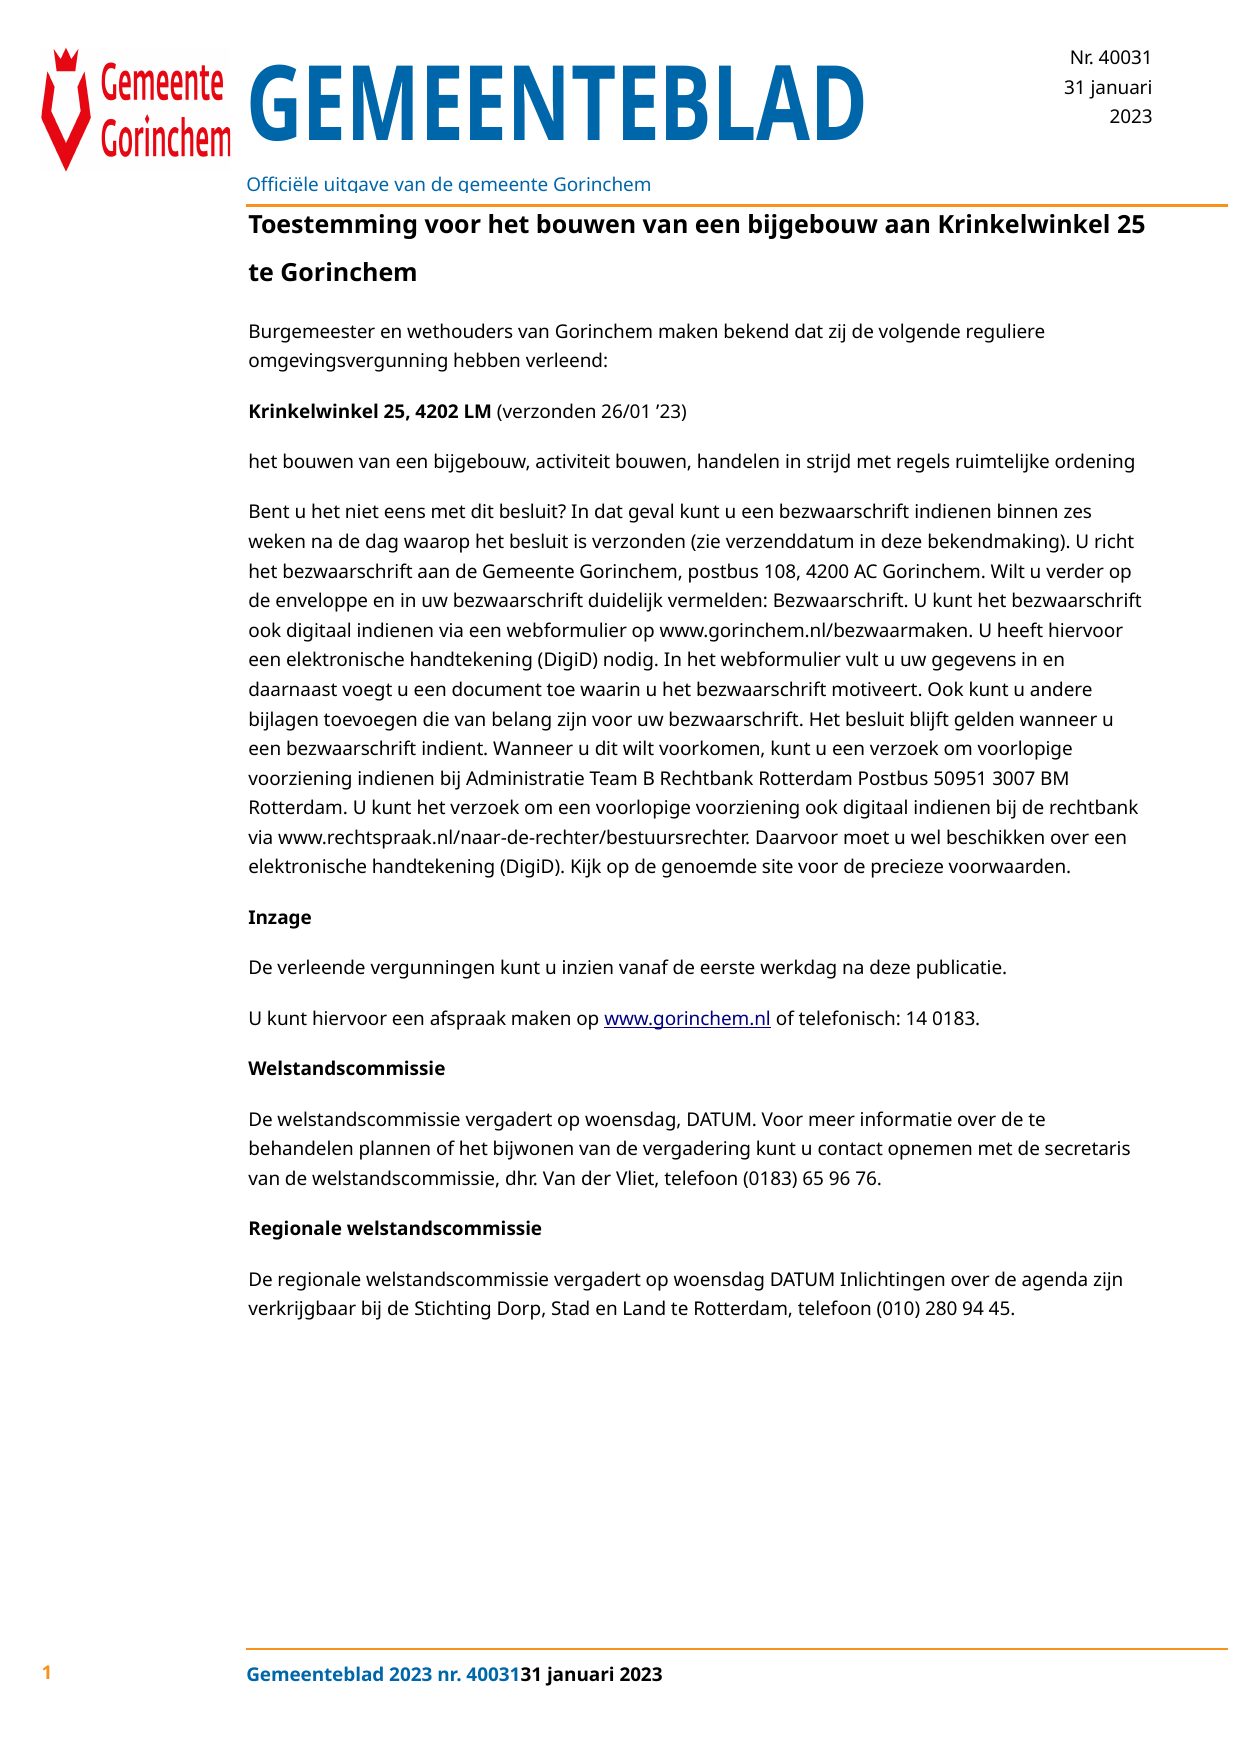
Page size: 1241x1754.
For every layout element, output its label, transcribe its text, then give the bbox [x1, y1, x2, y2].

text Welstandscommissie [248, 1055, 1152, 1081]
text Regionale welstandscommissie [248, 1215, 1152, 1241]
text Krinkelwinkel 25, 4202 LM (verzonden 26/01 ’23) [248, 398, 1152, 424]
text De regionale welstandscommissie vergadert op woensdag DATUM Inlichtingen over de agenda zijn verkrijgbaar bij de Stichting Dorp, Stad en Land te Rotterdam, telefoon (010) 280 94 45. [248, 1266, 1152, 1321]
text De verleende vergunningen kunt u inzien vanaf de eerste werkdag na deze publicatie. [248, 954, 1152, 980]
text Toestemming voor het bouwen van een bijgebouw aan Krinkelwinkel 25 te Gorinchem [248, 207, 1152, 288]
text het bouwen van een bijgebouw, activiteit bouwen, handelen in strijd met regels ruimtelijke ordening [248, 448, 1152, 474]
text Bent u het niet eens met dit besluit? In dat geval kunt u een bezwaarschrift indienen binnen zes weken na de dag waarop het besluit is verzonden (zie verzenddatum in deze bekendmaking). U richt het bezwaarschrift aan de Gemeente Gorinchem, postbus 108, 4200 AC Gorinchem. Wilt u verder op de enveloppe en in uw bezwaarschrift duidelijk vermelden: Bezwaarschrift. U kunt het bezwaarschrift ook digitaal indienen via een webformulier op www.gorinchem.nl/bezwaarmaken. U heeft hiervoor een elektronische handtekening (DigiD) nodig. In het webformulier vult u uw gegevens in en daarnaast voegt u een document toe waarin u het bezwaarschrift motiveert. Ook kunt u andere bijlagen toevoegen die van belang zijn voor uw bezwaarschrift. Het besluit blijft gelden wanneer u een bezwaarschrift indient. Wanneer u dit wilt voorkomen, kunt u een verzoek om voorlopige voorziening indienen bij Administratie Team B Rechtbank Rotterdam Postbus 50951 3007 BM Rotterdam. U kunt het verzoek om een voorlopige voorziening ook digitaal indienen bij de rechtbank via www.rechtspraak.nl/naar-de-rechter/bestuursrechter. Daarvoor moet u wel beschikken over een elektronische handtekening (DigiD). Kijk op de genoemde site voor de precieze voorwaarden. [248, 499, 1152, 879]
text Burgemeester en wethouders van Gorinchem maken bekend dat zij de volgende reguliere omgevingsvergunning hebben verleend: [248, 318, 1152, 373]
picture [41, 47, 231, 172]
text Inzage [248, 904, 1152, 930]
text De welstandscommissie vergadert op woensdag, DATUM. Voor meer informatie over de te behandelen plannen of het bijwonen van de vergadering kunt u contact opnemen met de secretaris van de welstandscommissie, dhr. Van der Vliet, telefoon (0183) 65 96 76. [248, 1106, 1152, 1191]
text U kunt hiervoor een afspraak maken op www.gorinchem.nl of telefonisch: 14 0183. [248, 1005, 1152, 1031]
